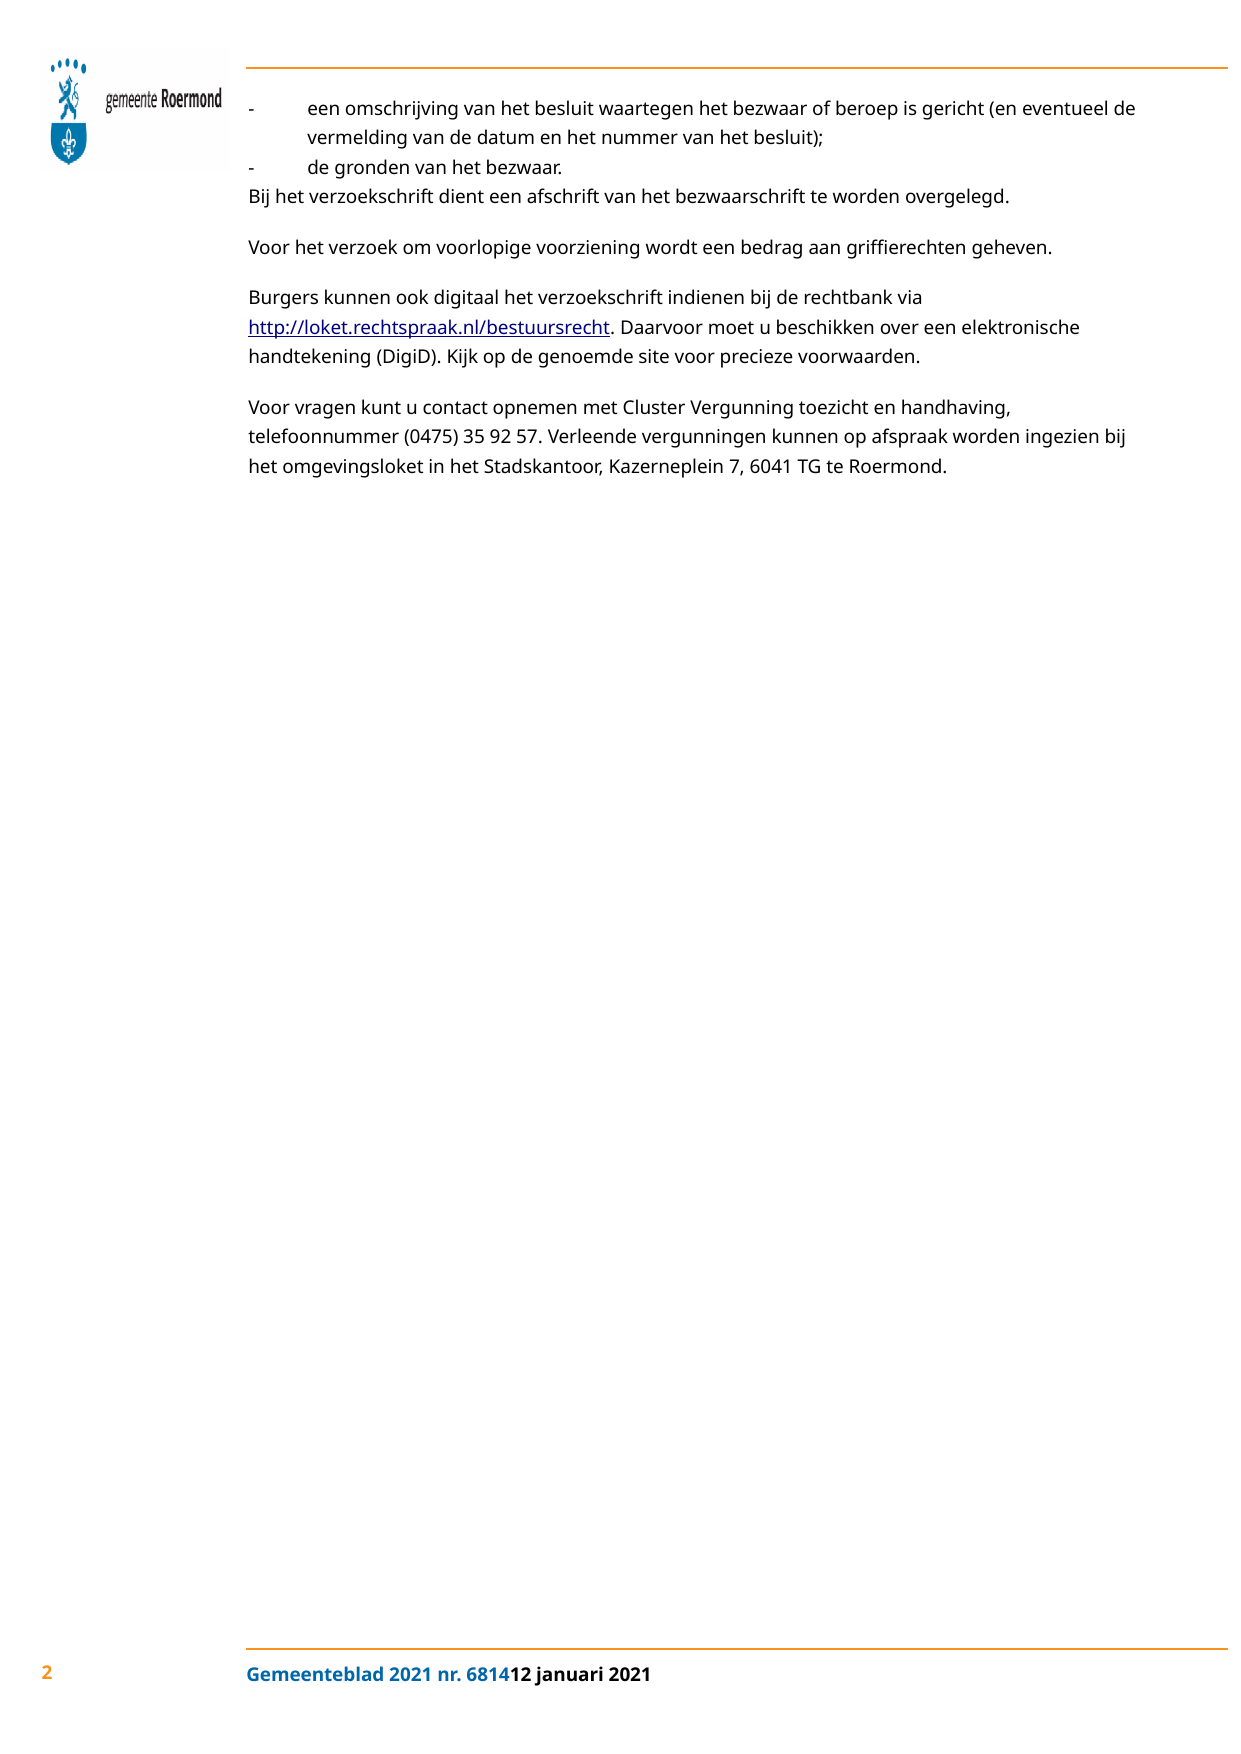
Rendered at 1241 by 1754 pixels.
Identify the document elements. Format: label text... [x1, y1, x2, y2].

list een omschrijving van het besluit waartegen het bezwaar of beroep is gericht (en eventueel de vermelding van de datum en het nummer van het besluit); [248, 95, 1152, 150]
list de gronden van het bezwaar. [248, 154, 1152, 180]
text Voor het verzoek om voorlopige voorziening wordt een bedrag aan griffierechten geheven. [248, 234, 1152, 260]
picture [41, 47, 231, 172]
text Voor vragen kunt u contact opnemen met Cluster Vergunning toezicht en handhaving, telefoonnummer (0475) 35 92 57. Verleende vergunningen kunnen op afspraak worden ingezien bij het omgevingsloket in het Stadskantoor, Kazerneplein 7, 6041 TG te Roermond. [248, 394, 1152, 479]
text Bij het verzoekschrift dient een afschrift van het bezwaarschrift te worden overgelegd. [248, 183, 1152, 209]
text Burgers kunnen ook digitaal het verzoekschrift indienen bij de rechtbank via http://loket.rechtspraak.nl/bestuursrecht. Daarvoor moet u beschikken over een elektronische handtekening (DigiD). Kijk op de genoemde site voor precieze voorwaarden. [248, 284, 1152, 369]
